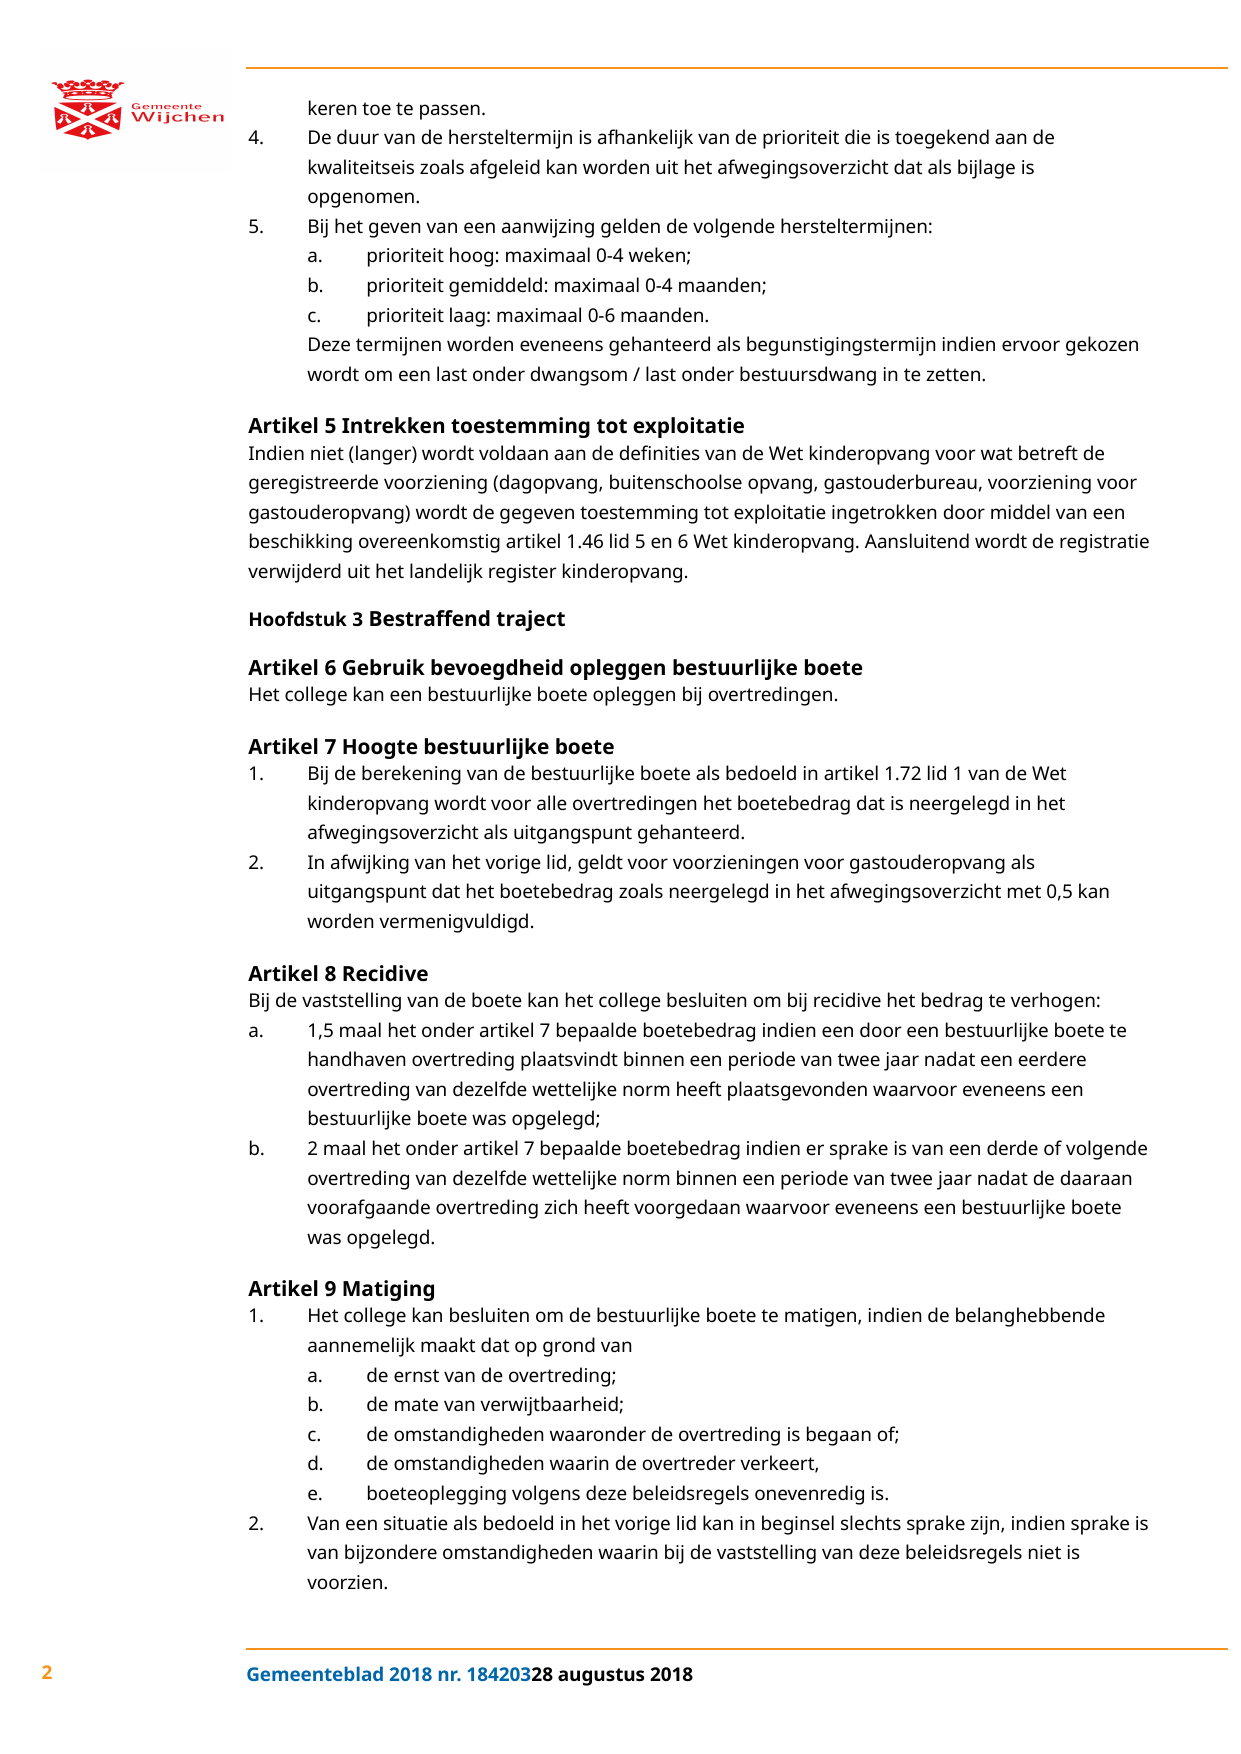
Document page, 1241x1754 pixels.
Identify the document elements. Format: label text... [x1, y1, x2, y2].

text Bij de vaststelling van de boete kan het college besluiten om bij recidive het bedrag te verhogen: [248, 987, 1152, 1013]
list de omstandigheden waaronder de overtreding is begaan of; [307, 1421, 1152, 1447]
list de ernst van de overtreding; [307, 1362, 1152, 1388]
list 1,5 maal het onder artikel 7 bepaalde boetebedrag indien een door een bestuurlijke boete te handhaven overtreding plaatsvindt binnen een periode van twee jaar nadat een eerdere overtreding van dezelfde wettelijke norm heeft plaatsgevonden waarvoor eveneens een bestuurlijke boete was opgelegd; [248, 1017, 1152, 1131]
list de omstandigheden waarin de overtreder verkeert, [307, 1451, 1152, 1476]
list 2 maal het onder artikel 7 bepaalde boetebedrag indien er sprake is van een derde of volgende overtreding van dezelfde wettelijke norm binnen een periode van twee jaar nadat de daaraan voorafgaande overtreding zich heeft voorgedaan waarvoor eveneens een bestuurlijke boete was opgelegd. [248, 1135, 1152, 1249]
list prioriteit hoog: maximaal 0-4 weken; [307, 243, 1152, 268]
list prioriteit laag: maximaal 0-6 maanden. [307, 302, 1152, 328]
text Het college kan een bestuurlijke boete opleggen bij overtredingen. [248, 682, 1152, 707]
text Indien niet (langer) wordt voldaan aan de definities van de Wet kinderopvang voor wat betreft de geregistreerde voorziening (dagopvang, buitenschoolse opvang, gastouderbureau, voorziening voor gastouderopvang) wordt de gegeven toestemming tot exploitatie ingetrokken door middel van een beschikking overeenkomstig artikel 1.46 lid 5 en 6 Wet kinderopvang. Aansluitend wordt de registratie verwijderd uit het landelijk register kinderopvang. [248, 440, 1152, 584]
list keren toe te passen. [248, 95, 1152, 121]
list boeteoplegging volgens deze beleidsregels onevenredig is. [307, 1480, 1152, 1506]
text Artikel 7 Hoogte bestuurlijke boete [248, 732, 1152, 760]
list de mate van verwijtbaarheid; [307, 1391, 1152, 1417]
list Bij het geven van een aanwijzing gelden de volgende hersteltermijnen: [248, 213, 1152, 239]
list Deze termijnen worden eveneens gehanteerd als begunstigingstermijn indien ervoor gekozen wordt om een last onder dwangsom / last onder bestuursdwang in te zetten. [248, 331, 1152, 387]
text Artikel 5 Intrekken toestemming tot exploitatie [248, 411, 1152, 440]
list prioriteit gemiddeld: maximaal 0-4 maanden; [307, 272, 1152, 298]
text Artikel 9 Matiging [248, 1274, 1152, 1303]
text Artikel 8 Recidive [248, 959, 1152, 987]
list De duur van de hersteltermijn is afhankelijk van de prioriteit die is toegekend aan de kwaliteitseis zoals afgeleid kan worden uit het afwegingsoverzicht dat als bijlage is opgenomen. [248, 124, 1152, 209]
text Hoofdstuk 3 Bestraffend traject [248, 604, 1152, 632]
list Bij de berekening van de bestuurlijke boete als bedoeld in artikel 1.72 lid 1 van de Wet kinderopvang wordt voor alle overtredingen het boetebedrag dat is neergelegd in het afwegingsoverzicht als uitgangspunt gehanteerd. [248, 760, 1152, 845]
list In afwijking van het vorige lid, geldt voor voorzieningen voor gastouderopvang als uitgangspunt dat het boetebedrag zoals neergelegd in het afwegingsoverzicht met 0,5 kan worden vermenigvuldigd. [248, 849, 1152, 934]
text Artikel 6 Gebruik bevoegdheid opleggen bestuurlijke boete [248, 653, 1152, 682]
list Van een situatie als bedoeld in het vorige lid kan in beginsel slechts sprake zijn, indien sprake is van bijzondere omstandigheden waarin bij de vaststelling van deze beleidsregels niet is voorzien. [248, 1510, 1152, 1595]
list Het college kan besluiten om de bestuurlijke boete te matigen, indien de belanghebbende aannemelijk maakt dat op grond van [248, 1303, 1152, 1358]
picture [41, 47, 231, 172]
